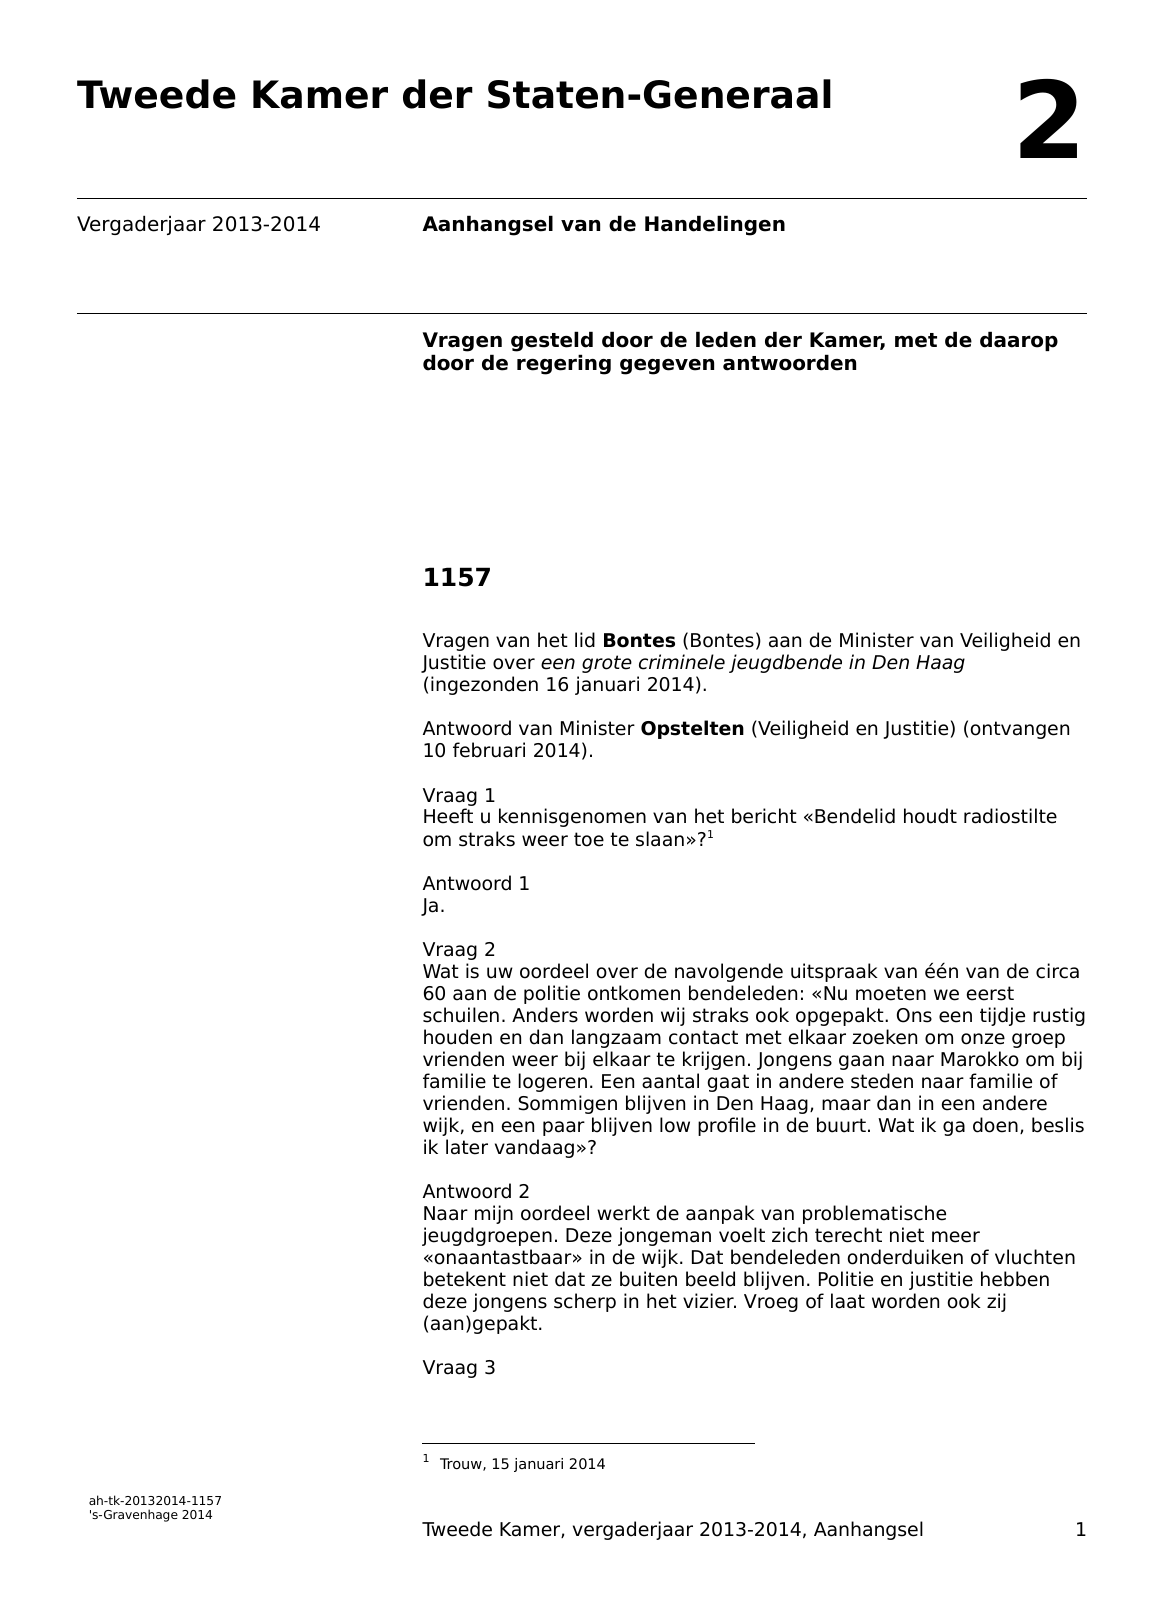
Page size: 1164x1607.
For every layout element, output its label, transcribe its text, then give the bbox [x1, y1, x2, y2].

text Antwoord van Minister Opstelten (Veiligheid en Justitie) (ontvangen 10 februari 2014). [422, 718, 1087, 762]
text Vragen van het lid Bontes (Bontes) aan de Minister van Veiligheid en Justitie over een grote criminele jeugdbende in Den Haag (ingezonden 16 januari 2014). [422, 630, 1087, 696]
text Antwoord 2 [422, 1181, 1087, 1203]
table_header 2 [886, 59, 1087, 198]
text Naar mijn oordeel werkt de aanpak van problematische jeugdgroepen. Deze jongeman voelt zich terecht niet meer «onaantastbaar» in de wijk. Dat bendeleden onderduiken of vluchten betekent niet dat ze buiten beeld blijven. Politie en justitie hebben deze jongens scherp in het vizier. Vroeg of laat worden ook zij (aan)gepakt. [422, 1203, 1087, 1334]
table_cell Vragen gesteld door de leden der Kamer, met de daarop door de regering gegeven antwoorden [422, 314, 1087, 375]
text Vraag 2 [422, 939, 1087, 961]
text Antwoord 1 [422, 873, 1087, 894]
text 's-Gravenhage 2014 [88, 1508, 323, 1522]
text Vraag 1 [422, 784, 1087, 806]
text ah-tk-20132014-1157 [88, 1494, 323, 1508]
text Vraag 3 [422, 1357, 1087, 1379]
text Ja. [422, 894, 1087, 917]
table_cell [77, 314, 422, 375]
table_header Tweede Kamer der Staten-Generaal [77, 59, 886, 198]
table_cell Vergaderjaar 2013-2014 [77, 199, 422, 313]
text 1157 [422, 563, 1087, 592]
text Heeft u kennisgenomen van het bericht «Bendelid houdt radiostilte om straks weer toe te slaan»? [422, 806, 1087, 850]
table_cell Aanhangsel van de Handelingen [422, 199, 1087, 313]
text Trouw, 15 januari 2014 [422, 1452, 1087, 1474]
text Wat is uw oordeel over de navolgende uitspraak van één van de circa 60 aan de politie ontkomen bendeleden: «Nu moeten we eerst schuilen. Anders worden wij straks ook opgepakt. Ons een tijdje rustig houden en dan langzaam contact met elkaar zoeken om onze groep vrienden weer bij elkaar te krijgen. Jongens gaan naar Marokko om bij familie te logeren. Een aantal gaat in andere steden naar familie of vrienden. Sommigen blijven in Den Haag, maar dan in een andere wijk, en een paar blijven low profile in de buurt. Wat ik ga doen, beslis ik later vandaag»? [422, 961, 1087, 1158]
